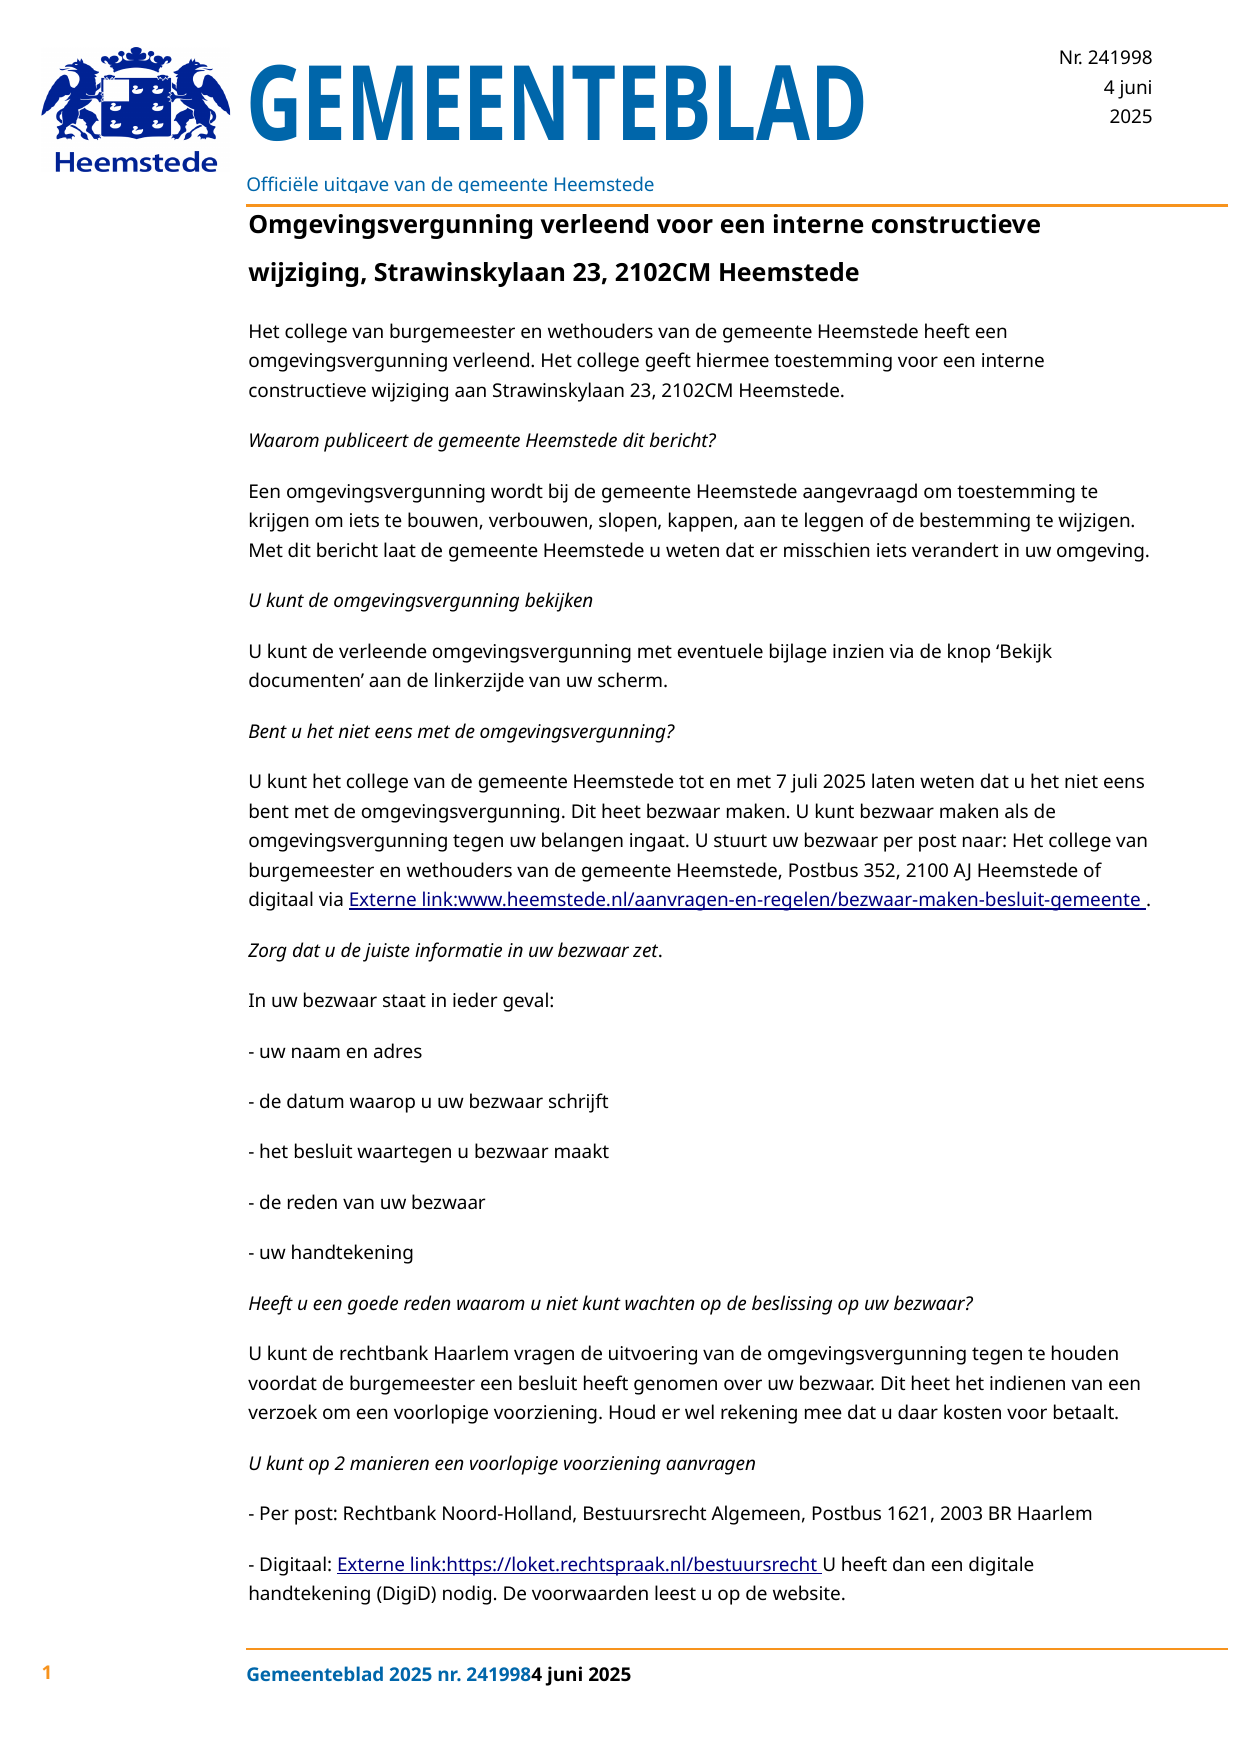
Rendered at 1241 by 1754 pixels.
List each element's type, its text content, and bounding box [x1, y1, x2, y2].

text Het college van burgemeester en wethouders van de gemeente Heemstede heeft een omgevingsvergunning verleend. Het college geeft hiermee toestemming voor een interne constructieve wijziging aan Strawinskylaan 23, 2102CM Heemstede. [248, 318, 1152, 403]
text - uw naam en adres [248, 1038, 1152, 1064]
text - Per post: Rechtbank Noord-Holland, Bestuursrecht Algemeen, Postbus 1621, 2003 BR Haarlem [248, 1500, 1152, 1526]
text Waarom publiceert de gemeente Heemstede dit bericht? [248, 427, 1152, 453]
text Omgevingsvergunning verleend voor een interne constructieve wijziging, Strawinskylaan 23, 2102CM Heemstede [248, 207, 1152, 288]
text - de datum waarop u uw bezwaar schrijft [248, 1088, 1152, 1114]
text - uw handtekening [248, 1239, 1152, 1265]
text Bent u het niet eens met de omgevingsvergunning? [248, 718, 1152, 744]
picture [41, 47, 231, 172]
text U kunt de rechtbank Haarlem vragen de uitvoering van de omgevingsvergunning tegen te houden voordat de burgemeester een besluit heeft genomen over uw bezwaar. Dit heet het indienen van een verzoek om een voorlopige voorziening. Houd er wel rekening mee dat u daar kosten voor betaalt. [248, 1340, 1152, 1425]
text U kunt de omgevingsvergunning bekijken [248, 587, 1152, 613]
text - de reden van uw bezwaar [248, 1189, 1152, 1215]
text - Digitaal: Externe link:https://loket.rechtspraak.nl/bestuursrecht U heeft dan een digitale handtekening (DigiD) nodig. De voorwaarden leest u op de website. [248, 1551, 1152, 1606]
text Heeft u een goede reden waarom u niet kunt wachten op de beslissing op uw bezwaar? [248, 1290, 1152, 1316]
text Een omgevingsvergunning wordt bij de gemeente Heemstede aangevraagd om toestemming te krijgen om iets te bouwen, verbouwen, slopen, kappen, aan te leggen of de bestemming te wijzigen. Met dit bericht laat de gemeente Heemstede u weten dat er misschien iets verandert in uw omgeving. [248, 478, 1152, 563]
text Zorg dat u de juiste informatie in uw bezwaar zet. [248, 937, 1152, 963]
text U kunt het college van de gemeente Heemstede tot en met 7 juli 2025 laten weten dat u het niet eens bent met de omgevingsvergunning. Dit heet bezwaar maken. U kunt bezwaar maken als de omgevingsvergunning tegen uw belangen ingaat. U stuurt uw bezwaar per post naar: Het college van burgemeester en wethouders van de gemeente Heemstede, Postbus 352, 2100 AJ Heemstede of digitaal via Externe link:www.heemstede.nl/aanvragen-en-regelen/bezwaar-maken-besluit-gemeente . [248, 768, 1152, 912]
text In uw bezwaar staat in ieder geval: [248, 987, 1152, 1013]
text U kunt op 2 manieren een voorlopige voorziening aanvragen [248, 1450, 1152, 1476]
text U kunt de verleende omgevingsvergunning met eventuele bijlage inzien via de knop ‘Bekijk documenten’ aan de linkerzijde van uw scherm. [248, 638, 1152, 693]
text - het besluit waartegen u bezwaar maakt [248, 1139, 1152, 1164]
